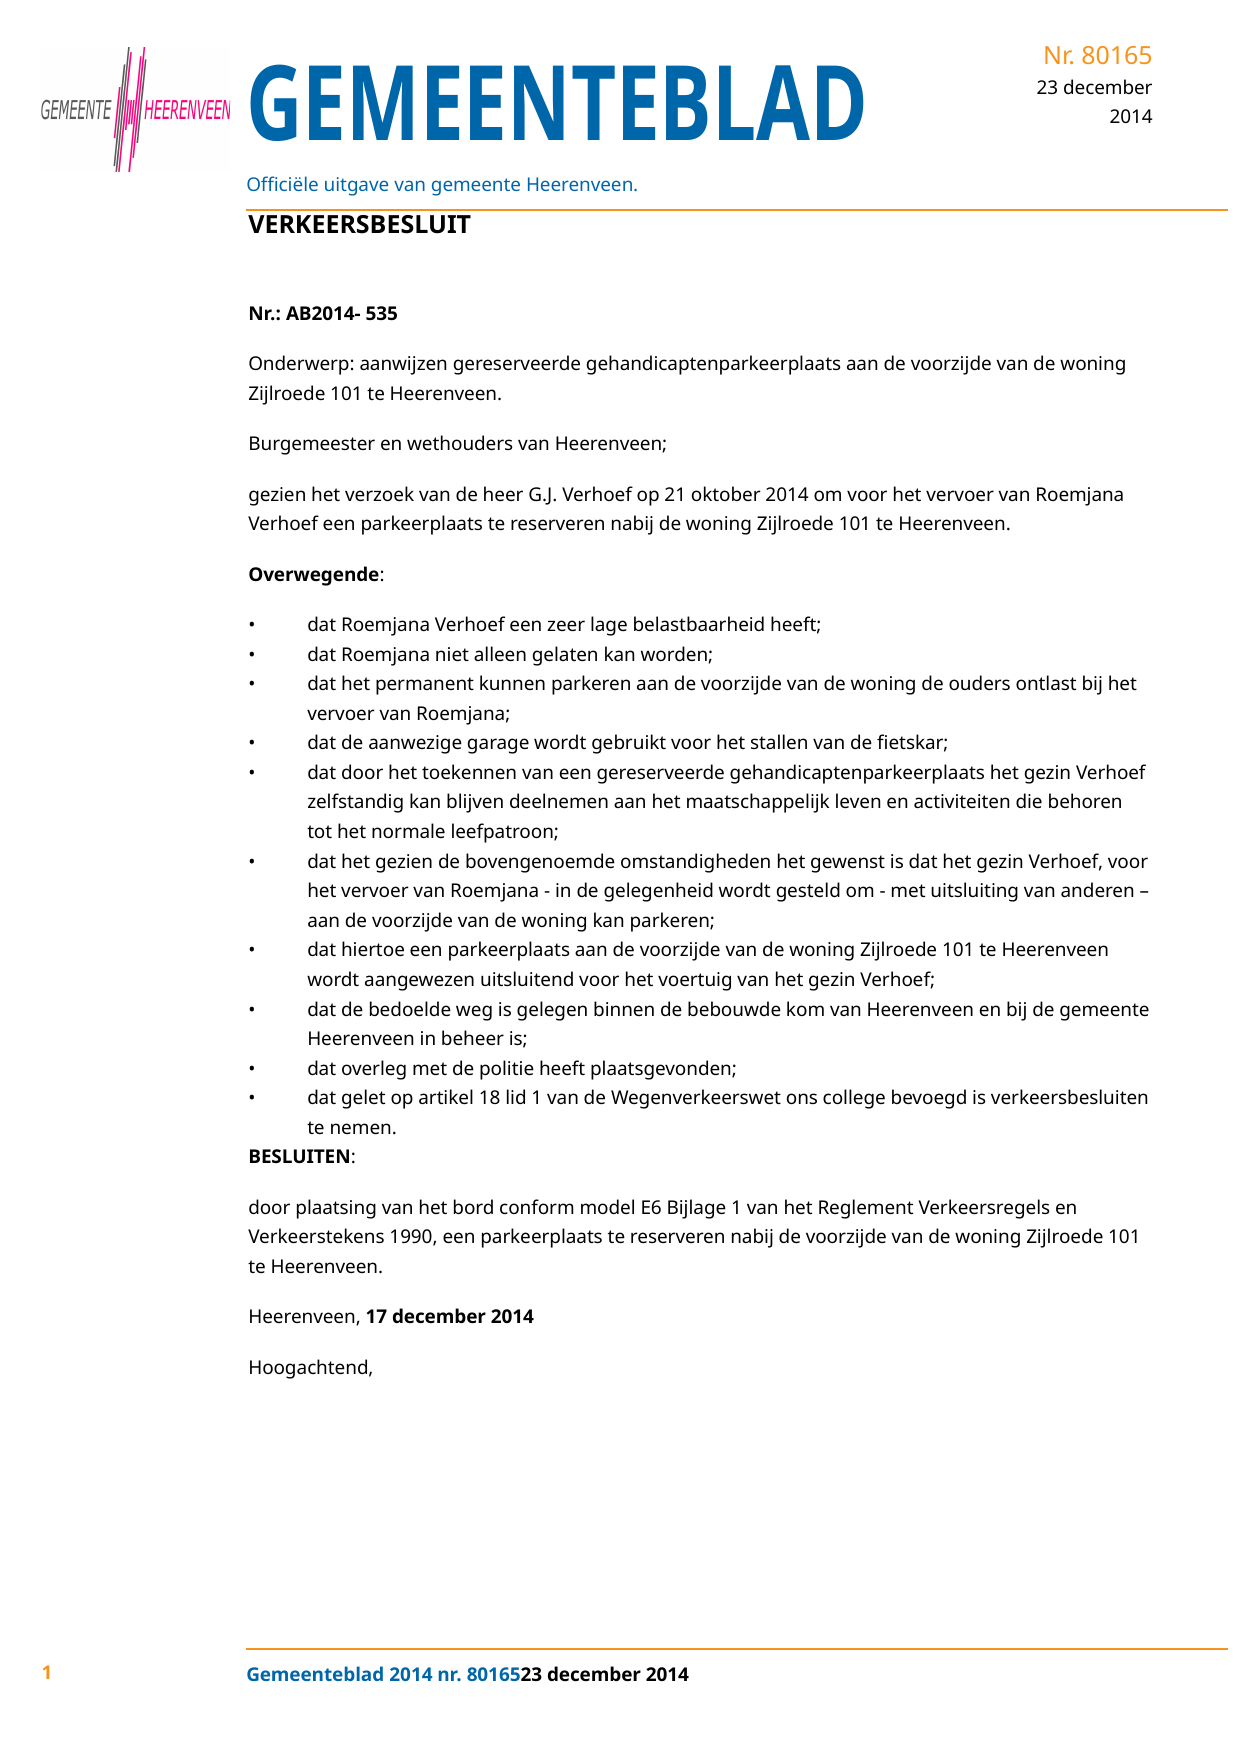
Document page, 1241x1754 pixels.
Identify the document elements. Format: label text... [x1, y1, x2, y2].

text VERKEERSBESLUIT [248, 211, 1152, 241]
text Burgemeester en wethouders van Heerenveen; [248, 430, 1152, 456]
list dat gelet op artikel 18 lid 1 van de Wegenverkeerswet ons college bevoegd is verkeersbesluiten te nemen. [248, 1084, 1152, 1140]
text Overwegende: [248, 561, 1152, 586]
text door plaatsing van het bord conform model E6 Bijlage 1 van het Reglement Verkeersregels en Verkeerstekens 1990, een parkeerplaats te reserveren nabij de voorzijde van de woning Zijlroede 101 te Heerenveen. [248, 1194, 1152, 1279]
list dat door het toekennen van een gereserveerde gehandicaptenparkeerplaats het gezin Verhoef zelfstandig kan blijven deelnemen aan het maatschappelijk leven en activiteiten die behoren tot het normale leefpatroon; [248, 759, 1152, 844]
list dat overleg met de politie heeft plaatsgevonden; [248, 1055, 1152, 1081]
picture [41, 47, 231, 172]
list dat de aanwezige garage wordt gebruikt voor het stallen van de fietskar; [248, 729, 1152, 755]
list dat Roemjana niet alleen gelaten kan worden; [248, 641, 1152, 666]
text gezien het verzoek van de heer G.J. Verhoef op 21 oktober 2014 om voor het vervoer van Roemjana Verhoef een parkeerplaats te reserveren nabij de woning Zijlroede 101 te Heerenveen. [248, 481, 1152, 536]
list dat het gezien de bovengenoemde omstandigheden het gewenst is dat het gezin Verhoef, voor het vervoer van Roemjana - in de gelegenheid wordt gesteld om - met uitsluiting van anderen – aan de voorzijde van de woning kan parkeren; [248, 848, 1152, 933]
text Nr.: AB2014- 535 [248, 300, 1152, 326]
text BESLUITEN: [248, 1144, 1152, 1169]
list dat het permanent kunnen parkeren aan de voorzijde van de woning de ouders ontlast bij het vervoer van Roemjana; [248, 670, 1152, 726]
list dat Roemjana Verhoef een zeer lage belastbaarheid heeft; [248, 611, 1152, 637]
text Onderwerp: aanwijzen gereserveerde gehandicaptenparkeerplaats aan de voorzijde van de woning Zijlroede 101 te Heerenveen. [248, 350, 1152, 406]
list dat de bedoelde weg is gelegen binnen de bebouwde kom van Heerenveen en bij de gemeente Heerenveen in beheer is; [248, 996, 1152, 1051]
text Hoogachtend, [248, 1354, 1152, 1380]
text Heerenveen, 17 december 2014 [248, 1304, 1152, 1329]
list dat hiertoe een parkeerplaats aan de voorzijde van de woning Zijlroede 101 te Heerenveen wordt aangewezen uitsluitend voor het voertuig van het gezin Verhoef; [248, 937, 1152, 992]
